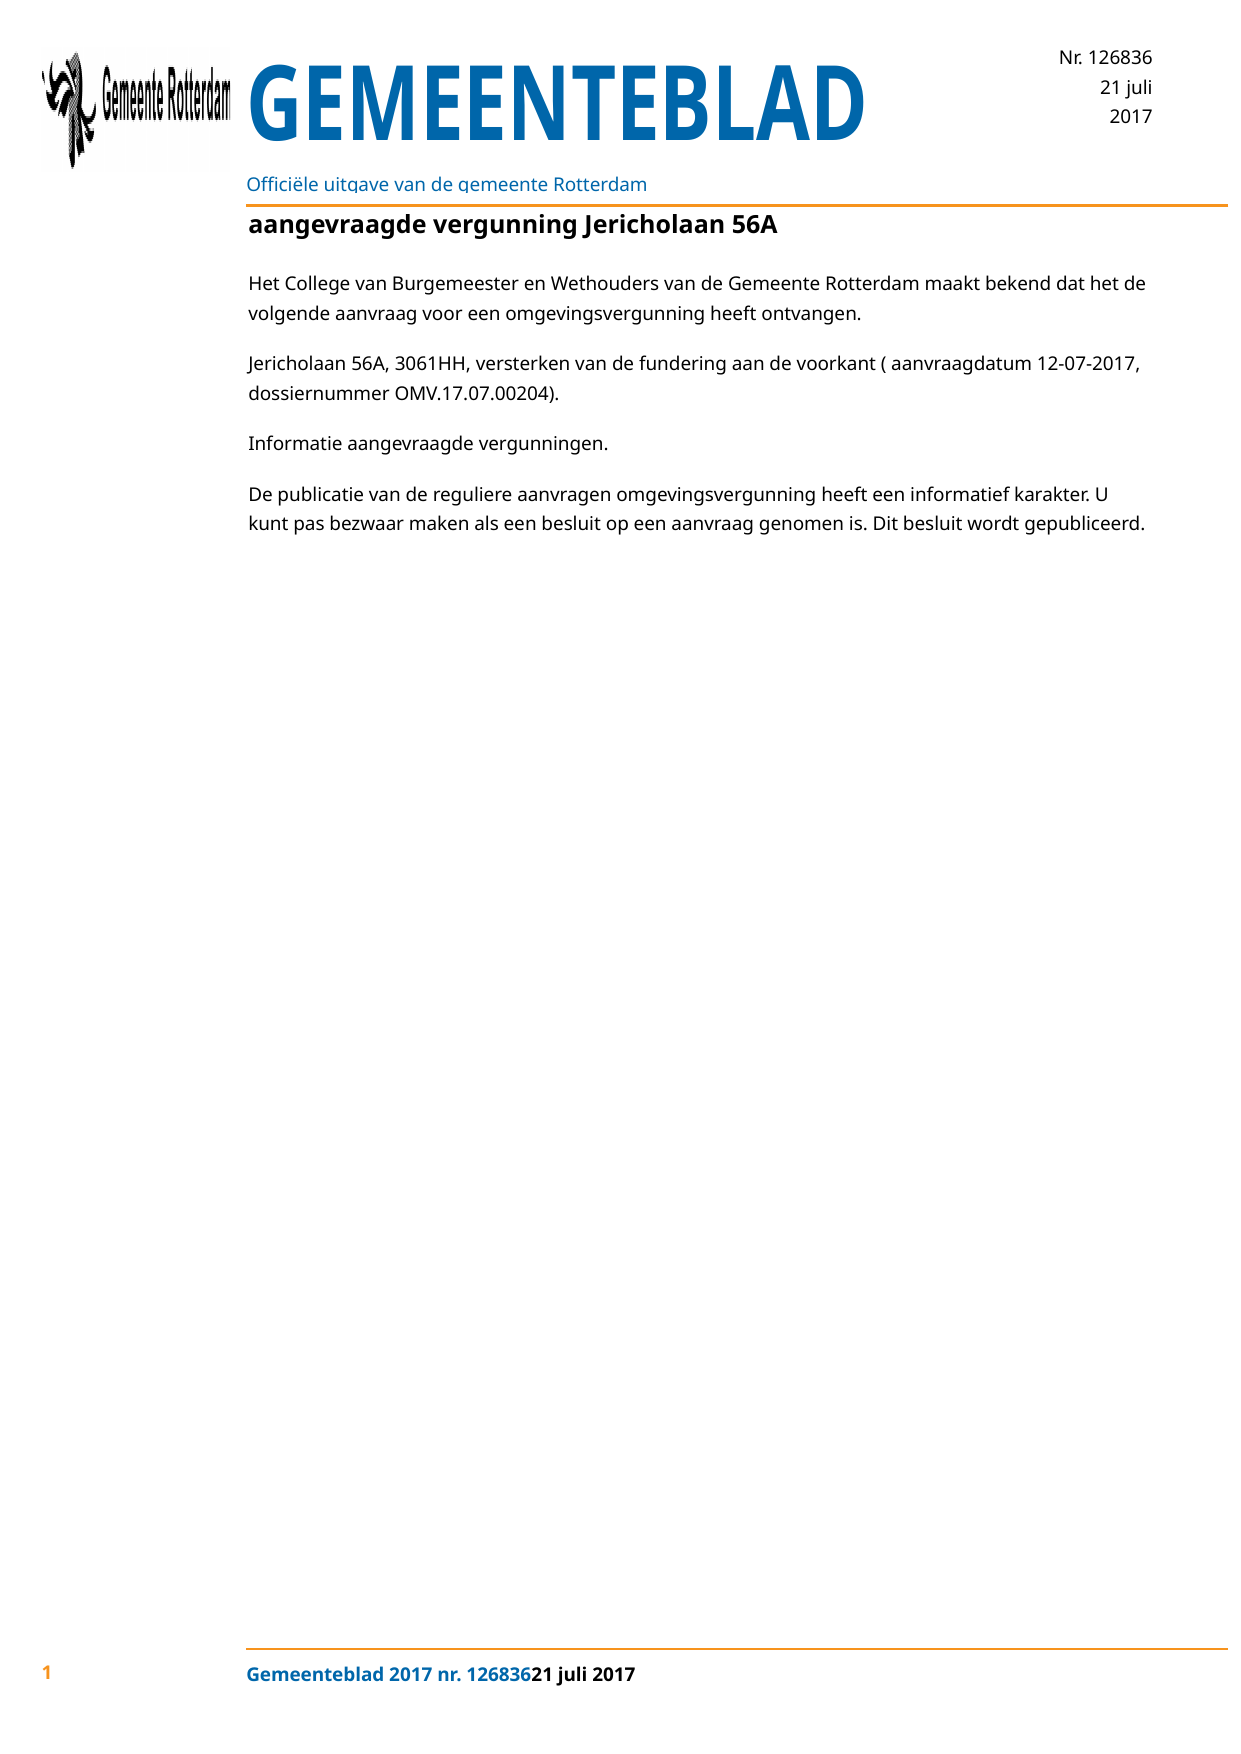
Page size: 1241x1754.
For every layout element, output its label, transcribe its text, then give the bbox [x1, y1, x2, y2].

text Jericholaan 56A, 3061HH, versterken van de fundering aan de voorkant ( aanvraagdatum 12-07-2017, dossiernummer OMV.17.07.00204). [248, 350, 1152, 406]
text De publicatie van de reguliere aanvragen omgevingsvergunning heeft een informatief karakter. U kunt pas bezwaar maken als een besluit op een aanvraag genomen is. Dit besluit wordt gepubliceerd. [248, 481, 1152, 536]
text Informatie aangevraagde vergunningen. [248, 430, 1152, 456]
picture [41, 47, 231, 172]
text Het College van Burgemeester en Wethouders van de Gemeente Rotterdam maakt bekend dat het de volgende aanvraag voor een omgevingsvergunning heeft ontvangen. [248, 270, 1152, 326]
text aangevraagde vergunning Jericholaan 56A [248, 207, 1152, 241]
